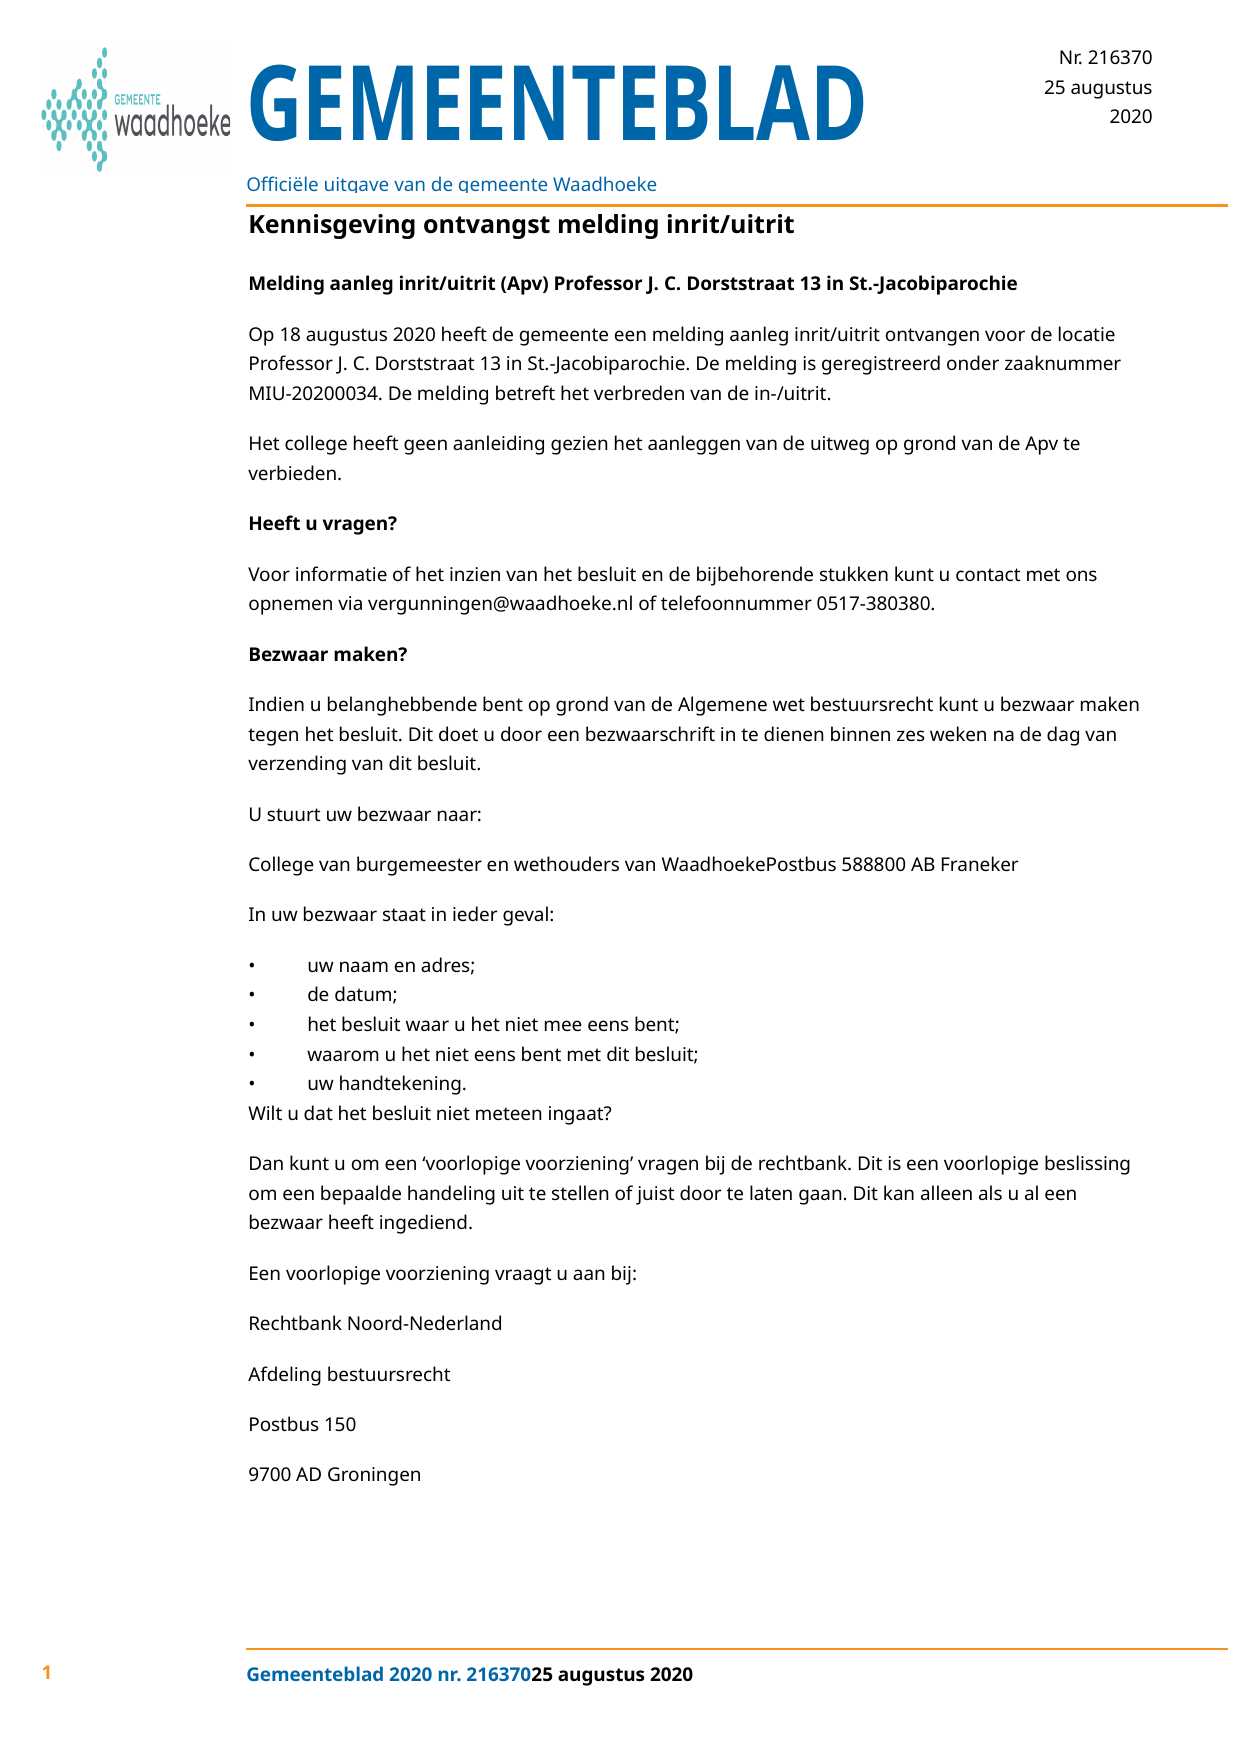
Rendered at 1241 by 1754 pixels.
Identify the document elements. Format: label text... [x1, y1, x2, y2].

text 9700 AD Groningen [248, 1462, 1152, 1487]
list het besluit waar u het niet mee eens bent; [248, 1011, 1152, 1037]
text Rechtbank Noord-Nederland [248, 1310, 1152, 1336]
list waarom u het niet eens bent met dit besluit; [248, 1041, 1152, 1066]
picture [41, 47, 231, 172]
text Een voorlopige voorziening vraagt u aan bij: [248, 1260, 1152, 1286]
text In uw bezwaar staat in ieder geval: [248, 902, 1152, 927]
text Voor informatie of het inzien van het besluit en de bijbehorende stukken kunt u contact met ons opnemen via vergunningen@waadhoeke.nl of telefoonnummer 0517-380380. [248, 561, 1152, 616]
list de datum; [248, 982, 1152, 1007]
list uw naam en adres; [248, 952, 1152, 978]
list uw handtekening. [248, 1070, 1152, 1096]
text Het college heeft geen aanleiding gezien het aanleggen van de uitweg op grond van de Apv te verbieden. [248, 430, 1152, 486]
text U stuurt uw bezwaar naar: [248, 801, 1152, 826]
text Dan kunt u om een ‘voorlopige voorziening’ vragen bij de rechtbank. Dit is een voorlopige beslissing om een bepaalde handeling uit te stellen of juist door te laten gaan. Dit kan alleen als u al een bezwaar heeft ingediend. [248, 1150, 1152, 1235]
text Heeft u vragen? [248, 510, 1152, 536]
text Melding aanleg inrit/uitrit (Apv) Professor J. C. Dorststraat 13 in St.-Jacobiparochie [248, 270, 1152, 296]
text Op 18 augustus 2020 heeft de gemeente een melding aanleg inrit/uitrit ontvangen voor de locatie Professor J. C. Dorststraat 13 in St.-Jacobiparochie. De melding is geregistreerd onder zaaknummer MIU-20200034. De melding betreft het verbreden van de in-/uitrit. [248, 321, 1152, 406]
text Bezwaar maken? [248, 641, 1152, 666]
text Wilt u dat het besluit niet meteen ingaat? [248, 1100, 1152, 1126]
text Afdeling bestuursrecht [248, 1361, 1152, 1386]
text College van burgemeester en wethouders van WaadhoekePostbus 588800 AB Franeker [248, 851, 1152, 877]
text Postbus 150 [248, 1411, 1152, 1437]
text Indien u belanghebbende bent op grond van de Algemene wet bestuursrecht kunt u bezwaar maken tegen het besluit. Dit doet u door een bezwaarschrift in te dienen binnen zes weken na de dag van verzending van dit besluit. [248, 691, 1152, 776]
text Kennisgeving ontvangst melding inrit/uitrit [248, 207, 1152, 241]
